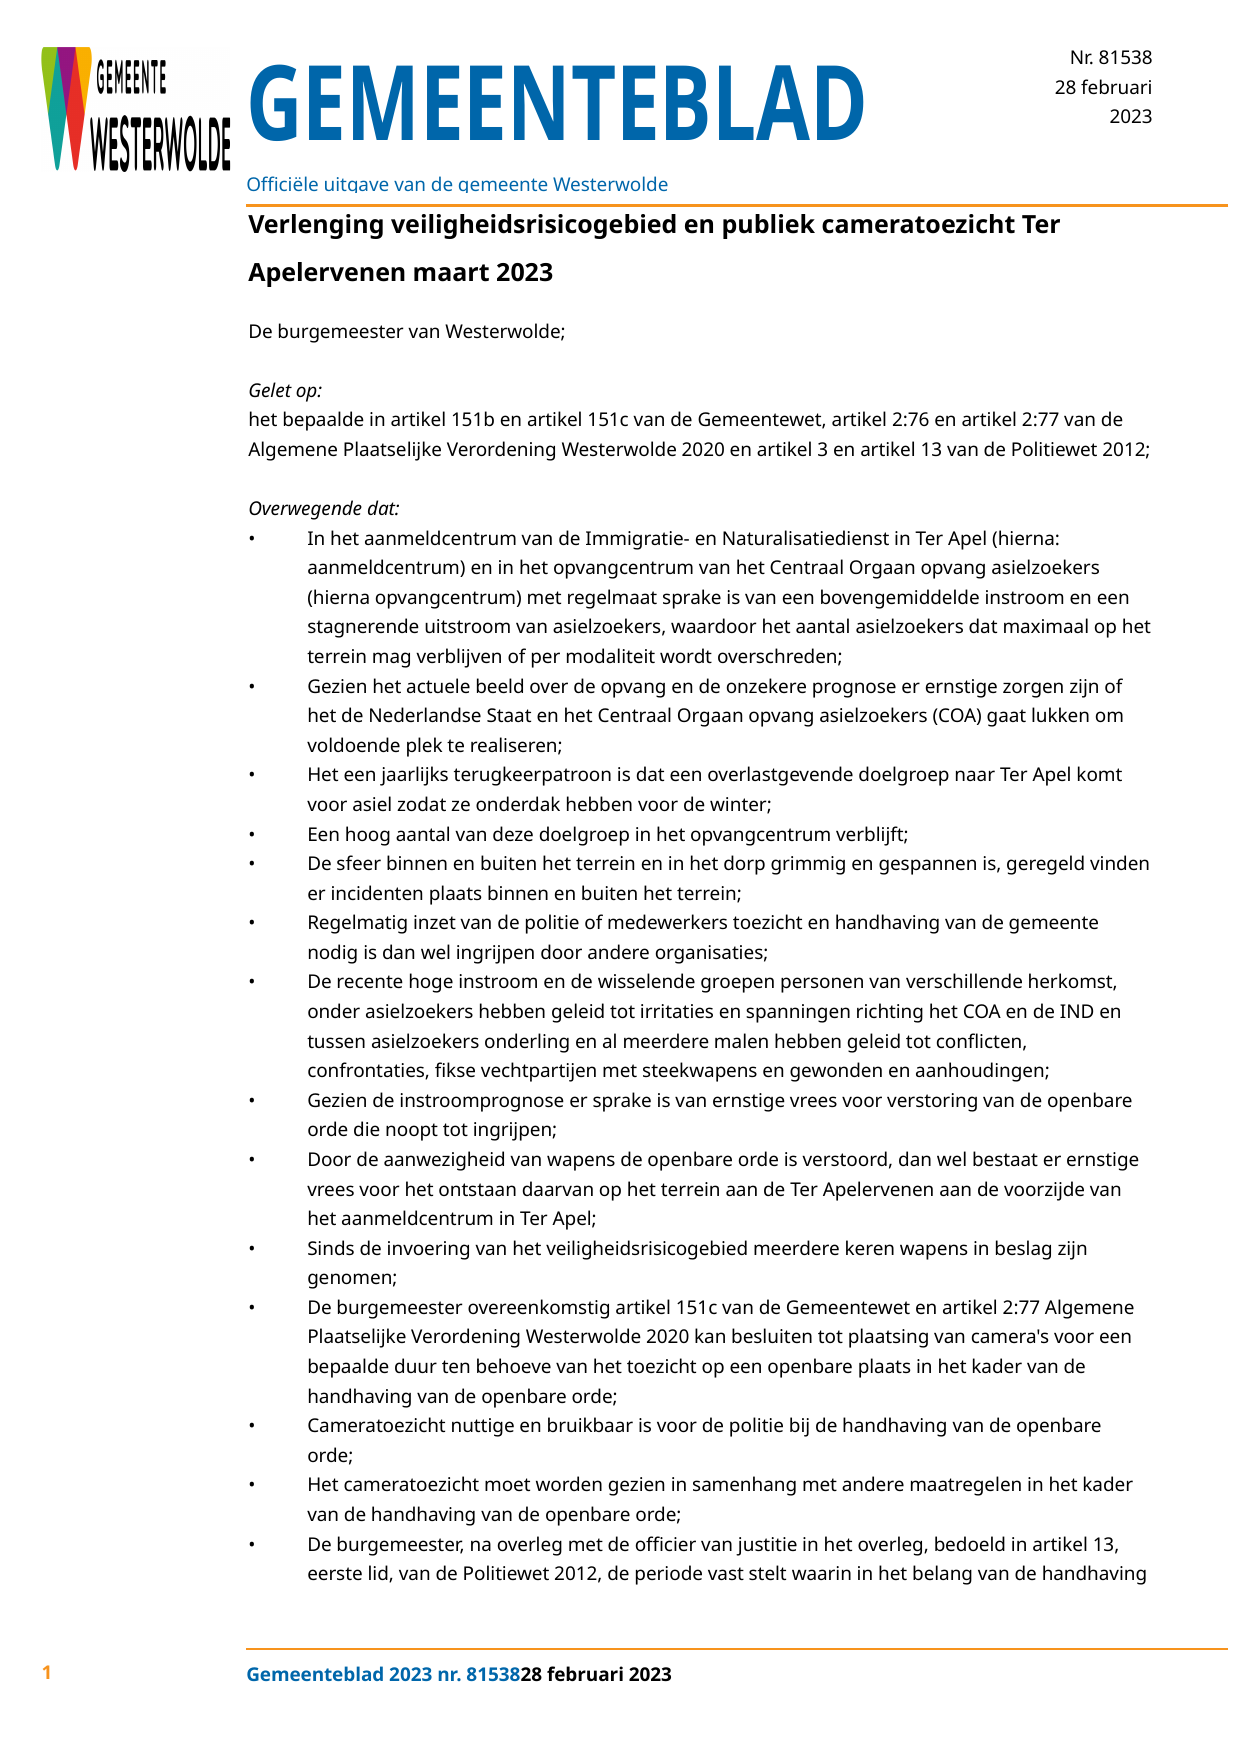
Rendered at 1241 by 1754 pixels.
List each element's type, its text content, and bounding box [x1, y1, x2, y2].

text Verlenging veiligheidsrisicogebied en publiek cameratoezicht Ter Apelervenen maart 2023 [248, 207, 1152, 288]
list Een hoog aantal van deze doelgroep in het opvangcentrum verblijft; [248, 821, 1152, 847]
list De burgemeester, na overleg met de officier van justitie in het overleg, bedoeld in artikel 13, eerste lid, van de Politiewet 2012, de periode vast stelt waarin in het belang van de handhaving [248, 1531, 1152, 1586]
list Cameratoezicht nuttige en bruikbaar is voor de politie bij de handhaving van de openbare orde; [248, 1412, 1152, 1468]
list Regelmatig inzet van de politie of medewerkers toezicht en handhaving van de gemeente nodig is dan wel ingrijpen door andere organisaties; [248, 909, 1152, 965]
list Het cameratoezicht moet worden gezien in samenhang met andere maatregelen in het kader van de handhaving van de openbare orde; [248, 1472, 1152, 1527]
list Het een jaarlijks terugkeerpatroon is dat een overlastgevende doelgroep naar Ter Apel komt voor asiel zodat ze onderdak hebben voor de winter; [248, 762, 1152, 817]
list Door de aanwezigheid van wapens de openbare orde is verstoord, dan wel bestaat er ernstige vrees voor het ontstaan daarvan op het terrein aan de Ter Apelervenen aan de voorzijde van het aanmeldcentrum in Ter Apel; [248, 1146, 1152, 1231]
text Overwegende dat: [248, 495, 1152, 521]
text Gelet op: [248, 377, 1152, 403]
list Gezien de instroomprognose er sprake is van ernstige vrees voor verstoring van de openbare orde die noopt tot ingrijpen; [248, 1087, 1152, 1142]
text De burgemeester van Westerwolde; [248, 318, 1152, 344]
list Sinds de invoering van het veiligheidsrisicogebied meerdere keren wapens in beslag zijn genomen; [248, 1235, 1152, 1290]
list De sfeer binnen en buiten het terrein en in het dorp grimmig en gespannen is, geregeld vinden er incidenten plaats binnen en buiten het terrein; [248, 850, 1152, 906]
list De recente hoge instroom en de wisselende groepen personen van verschillende herkomst, onder asielzoekers hebben geleid tot irritaties en spanningen richting het COA en de IND en tussen asielzoekers onderling en al meerdere malen hebben geleid tot conflicten, confrontaties, fikse vechtpartijen met steekwapens en gewonden en aanhoudingen; [248, 969, 1152, 1083]
text het bepaalde in artikel 151b en artikel 151c van de Gemeentewet, artikel 2:76 en artikel 2:77 van de Algemene Plaatselijke Verordening Westerwolde 2020 en artikel 3 en artikel 13 van de Politiewet 2012; [248, 407, 1152, 462]
list In het aanmeldcentrum van de Immigratie- en Naturalisatiedienst in Ter Apel (hierna: aanmeldcentrum) en in het opvangcentrum van het Centraal Orgaan opvang asielzoekers (hierna opvangcentrum) met regelmaat sprake is van een bovengemiddelde instroom en een stagnerende uitstroom van asielzoekers, waardoor het aantal asielzoekers dat maximaal op het terrein mag verblijven of per modaliteit wordt overschreden; [248, 525, 1152, 669]
list Gezien het actuele beeld over de opvang en de onzekere prognose er ernstige zorgen zijn of het de Nederlandse Staat en het Centraal Orgaan opvang asielzoekers (COA) gaat lukken om voldoende plek te realiseren; [248, 673, 1152, 758]
list De burgemeester overeenkomstig artikel 151c van de Gemeentewet en artikel 2:77 Algemene Plaatselijke Verordening Westerwolde 2020 kan besluiten tot plaatsing van camera's voor een bepaalde duur ten behoeve van het toezicht op een openbare plaats in het kader van de handhaving van de openbare orde; [248, 1294, 1152, 1409]
picture [41, 47, 231, 172]
